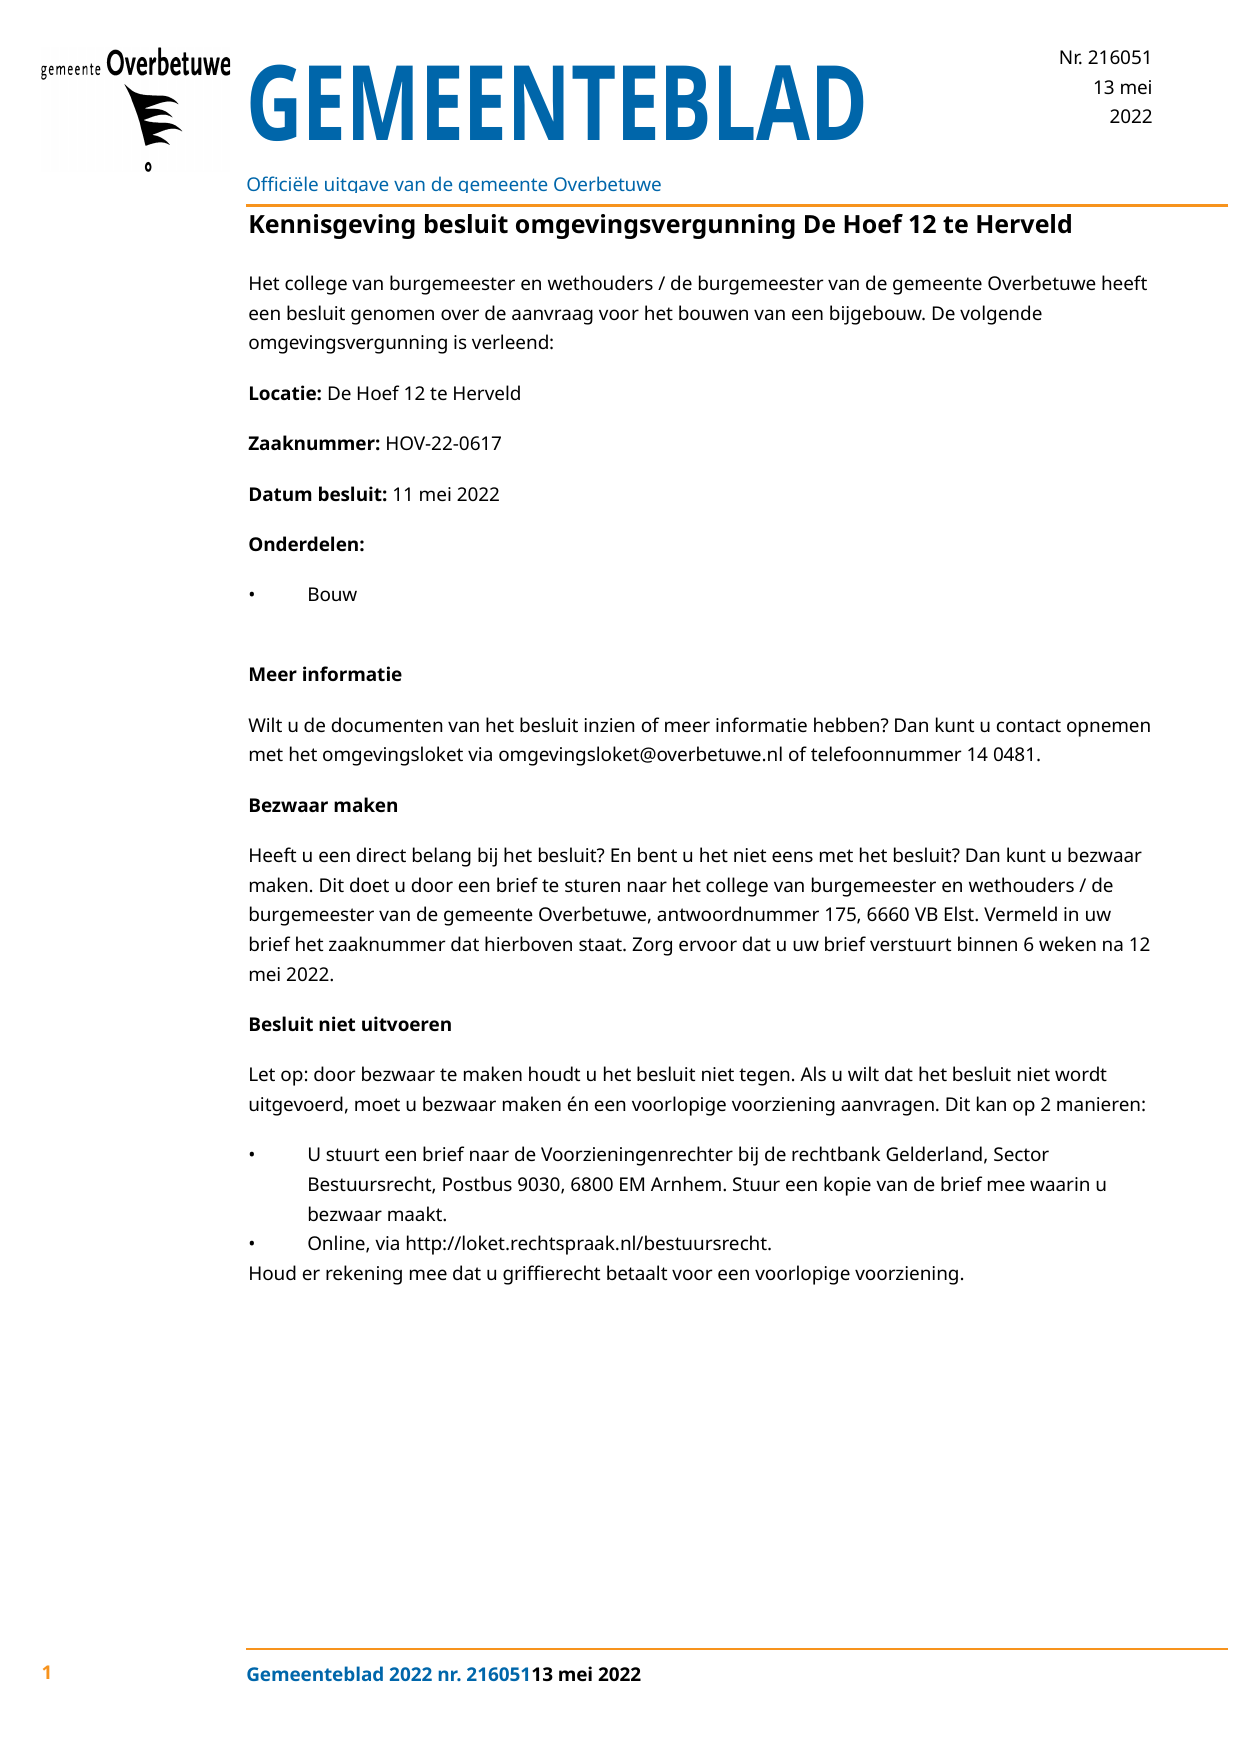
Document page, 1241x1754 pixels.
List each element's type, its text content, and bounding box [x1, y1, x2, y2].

list U stuurt een brief naar de Voorzieningenrechter bij de rechtbank Gelderland, Sector Bestuursrecht, Postbus 9030, 6800 EM Arnhem. Stuur een kopie van de brief mee waarin u bezwaar maakt. [248, 1142, 1152, 1226]
text Datum besluit: 11 mei 2022 [248, 481, 1152, 506]
text Bezwaar maken [248, 792, 1152, 818]
text Meer informatie [248, 662, 1152, 687]
text Houd er rekening mee dat u griffierecht betaalt voor een voorlopige voorziening. [248, 1260, 1152, 1286]
text Zaaknummer: HOV-22-0617 [248, 430, 1152, 456]
text Let op: door bezwaar te maken houdt u het besluit niet tegen. Als u wilt dat het besluit niet wordt uitgevoerd, moet u bezwaar maken én een voorlopige voorziening aanvragen. Dit kan op 2 manieren: [248, 1062, 1152, 1117]
text Het college van burgemeester en wethouders / de burgemeester van de gemeente Overbetuwe heeft een besluit genomen over de aanvraag voor het bouwen van een bijgebouw. De volgende omgevingsvergunning is verleend: [248, 270, 1152, 355]
picture [41, 47, 231, 172]
text Locatie: De Hoef 12 te Herveld [248, 380, 1152, 406]
text Besluit niet uitvoeren [248, 1011, 1152, 1037]
text Wilt u de documenten van het besluit inzien of meer informatie hebben? Dan kunt u contact opnemen met het omgevingsloket via omgevingsloket@overbetuwe.nl of telefoonnummer 14 0481. [248, 712, 1152, 767]
text Onderdelen: [248, 531, 1152, 557]
text Heeft u een direct belang bij het besluit? En bent u het niet eens met het besluit? Dan kunt u bezwaar maken. Dit doet u door een brief te sturen naar het college van burgemeester en wethouders / de burgemeester van de gemeente Overbetuwe, antwoordnummer 175, 6660 VB Elst. Vermeld in uw brief het zaaknummer dat hierboven staat. Zorg ervoor dat u uw brief verstuurt binnen 6 weken na 12 mei 2022. [248, 842, 1152, 986]
list Bouw [248, 582, 1152, 607]
list Online, via http://loket.rechtspraak.nl/bestuursrecht. [248, 1230, 1152, 1256]
text Kennisgeving besluit omgevingsvergunning De Hoef 12 te Herveld [248, 207, 1152, 241]
